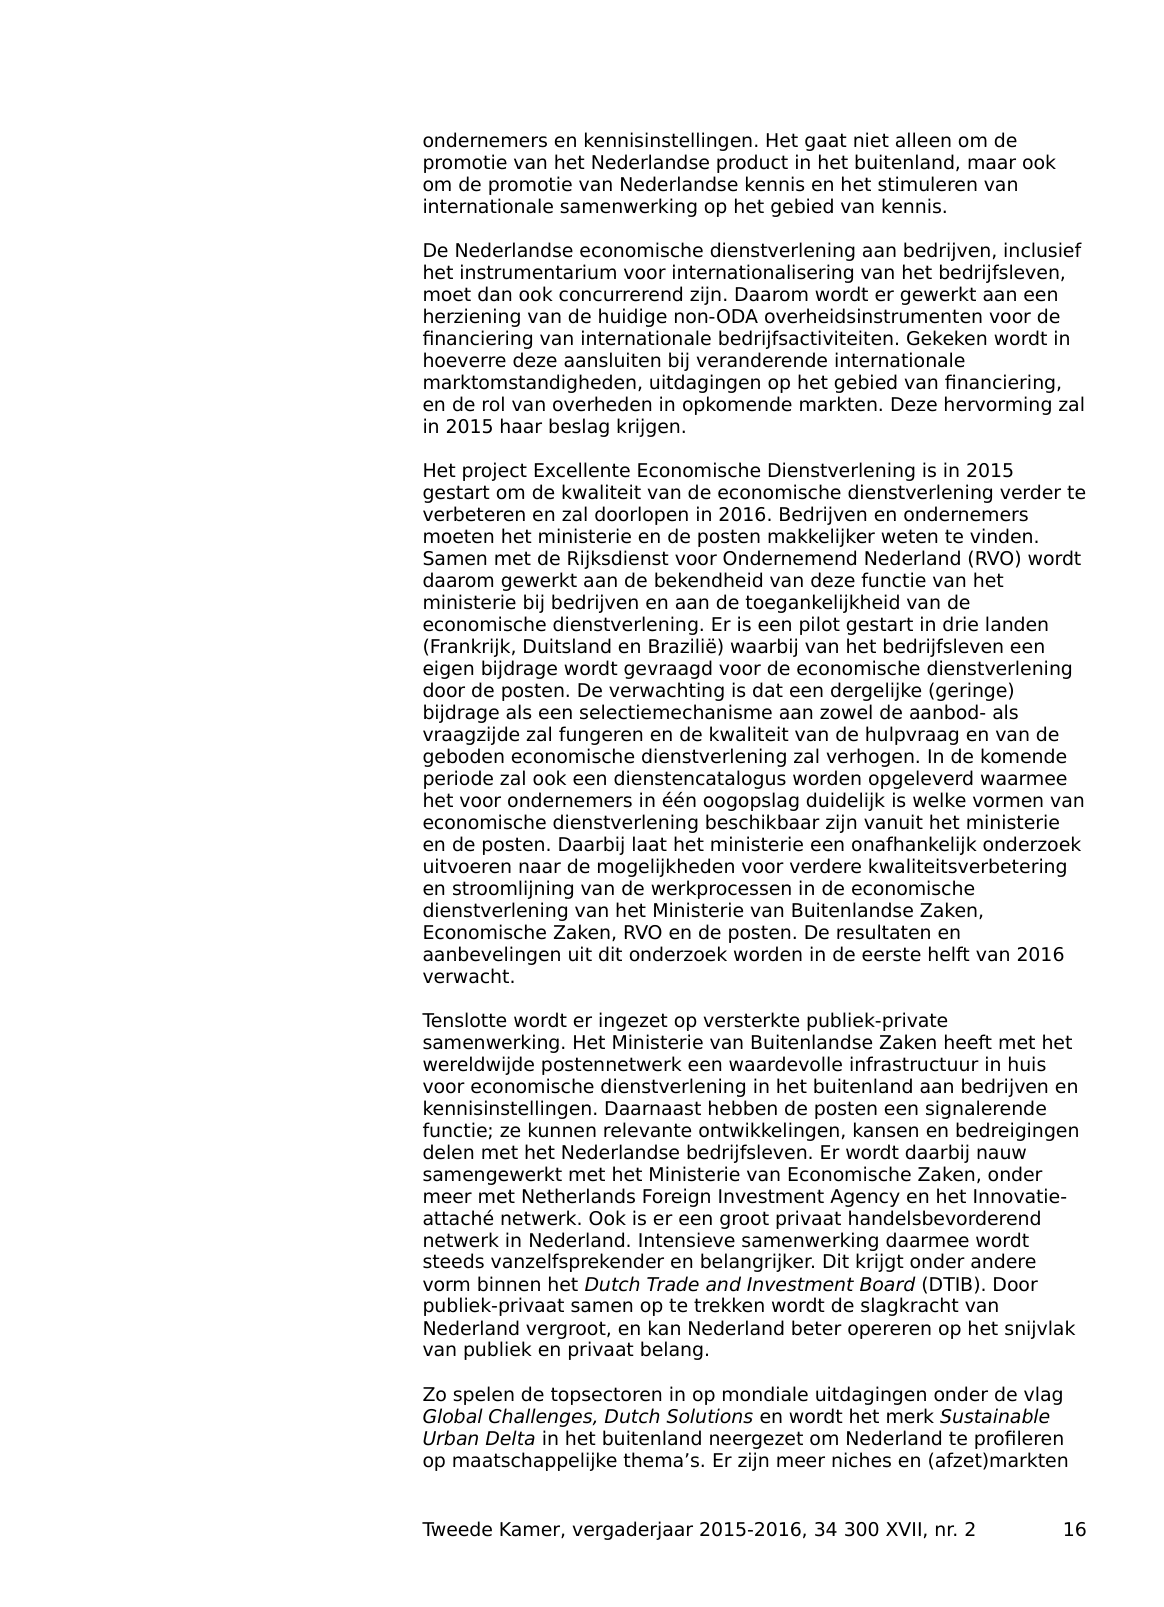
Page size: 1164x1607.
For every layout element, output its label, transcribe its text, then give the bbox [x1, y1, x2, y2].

text De Nederlandse economische dienstverlening aan bedrijven, inclusief het instrumentarium voor internationalisering van het bedrijfsleven, moet dan ook concurrerend zijn. Daarom wordt er gewerkt aan een herziening van de huidige non-ODA overheidsinstrumenten voor de financiering van internationale bedrijfsactiviteiten. Gekeken wordt in hoeverre deze aansluiten bij veranderende internationale marktomstandigheden, uitdagingen op het gebied van financiering, en de rol van overheden in opkomende markten. Deze hervorming zal in 2015 haar beslag krijgen. [422, 240, 1087, 438]
text Tenslotte wordt er ingezet op versterkte publiek-private samenwerking. Het Ministerie van Buitenlandse Zaken heeft met het wereldwijde postennetwerk een waardevolle infrastructuur in huis voor economische dienstverlening in het buitenland aan bedrijven en kennisinstellingen. Daarnaast hebben de posten een signalerende functie; ze kunnen relevante ontwikkelingen, kansen en bedreigingen delen met het Nederlandse bedrijfsleven. Er wordt daarbij nauw samengewerkt met het Ministerie van Economische Zaken, onder meer met Netherlands Foreign Investment Agency en het Innovatie-attaché netwerk. Ook is er een groot privaat handelsbevorderend netwerk in Nederland. Intensieve samenwerking daarmee wordt steeds vanzelfsprekender en belangrijker. Dit krijgt onder andere vorm binnen het Dutch Trade and Investment Board (DTIB). Door publiek-privaat samen op te trekken wordt de slagkracht van Nederland vergroot, en kan Nederland beter opereren op het snijvlak van publiek en privaat belang. [422, 1010, 1087, 1361]
text ondernemers en kennisinstellingen. Het gaat niet alleen om de promotie van het Nederlandse product in het buitenland, maar ook om de promotie van Nederlandse kennis en het stimuleren van internationale samenwerking op het gebied van kennis. [422, 130, 1087, 218]
text Het project Excellente Economische Dienstverlening is in 2015 gestart om de kwaliteit van de economische dienstverlening verder te verbeteren en zal doorlopen in 2016. Bedrijven en ondernemers moeten het ministerie en de posten makkelijker weten te vinden. Samen met de Rijksdienst voor Ondernemend Nederland (RVO) wordt daarom gewerkt aan de bekendheid van deze functie van het ministerie bij bedrijven en aan de toegankelijkheid van de economische dienstverlening. Er is een pilot gestart in drie landen (Frankrijk, Duitsland en Brazilië) waarbij van het bedrijfsleven een eigen bijdrage wordt gevraagd voor de economische dienstverlening door de posten. De verwachting is dat een dergelijke (geringe) bijdrage als een selectiemechanisme aan zowel de aanbod- als vraagzijde zal fungeren en de kwaliteit van de hulpvraag en van de geboden economische dienstverlening zal verhogen. In de komende periode zal ook een dienstencatalogus worden opgeleverd waarmee het voor ondernemers in één oogopslag duidelijk is welke vormen van economische dienstverlening beschikbaar zijn vanuit het ministerie en de posten. Daarbij laat het ministerie een onafhankelijk onderzoek uitvoeren naar de mogelijkheden voor verdere kwaliteitsverbetering en stroomlijning van de werkprocessen in de economische dienstverlening van het Ministerie van Buitenlandse Zaken, Economische Zaken, RVO en de posten. De resultaten en aanbevelingen uit dit onderzoek worden in de eerste helft van 2016 verwacht. [422, 460, 1087, 987]
text Zo spelen de topsectoren in op mondiale uitdagingen onder de vlag Global Challenges, Dutch Solutions en wordt het merk Sustainable Urban Delta in het buitenland neergezet om Nederland te profileren op maatschappelijke thema’s. Er zijn meer niches en (afzet)markten [422, 1383, 1087, 1471]
